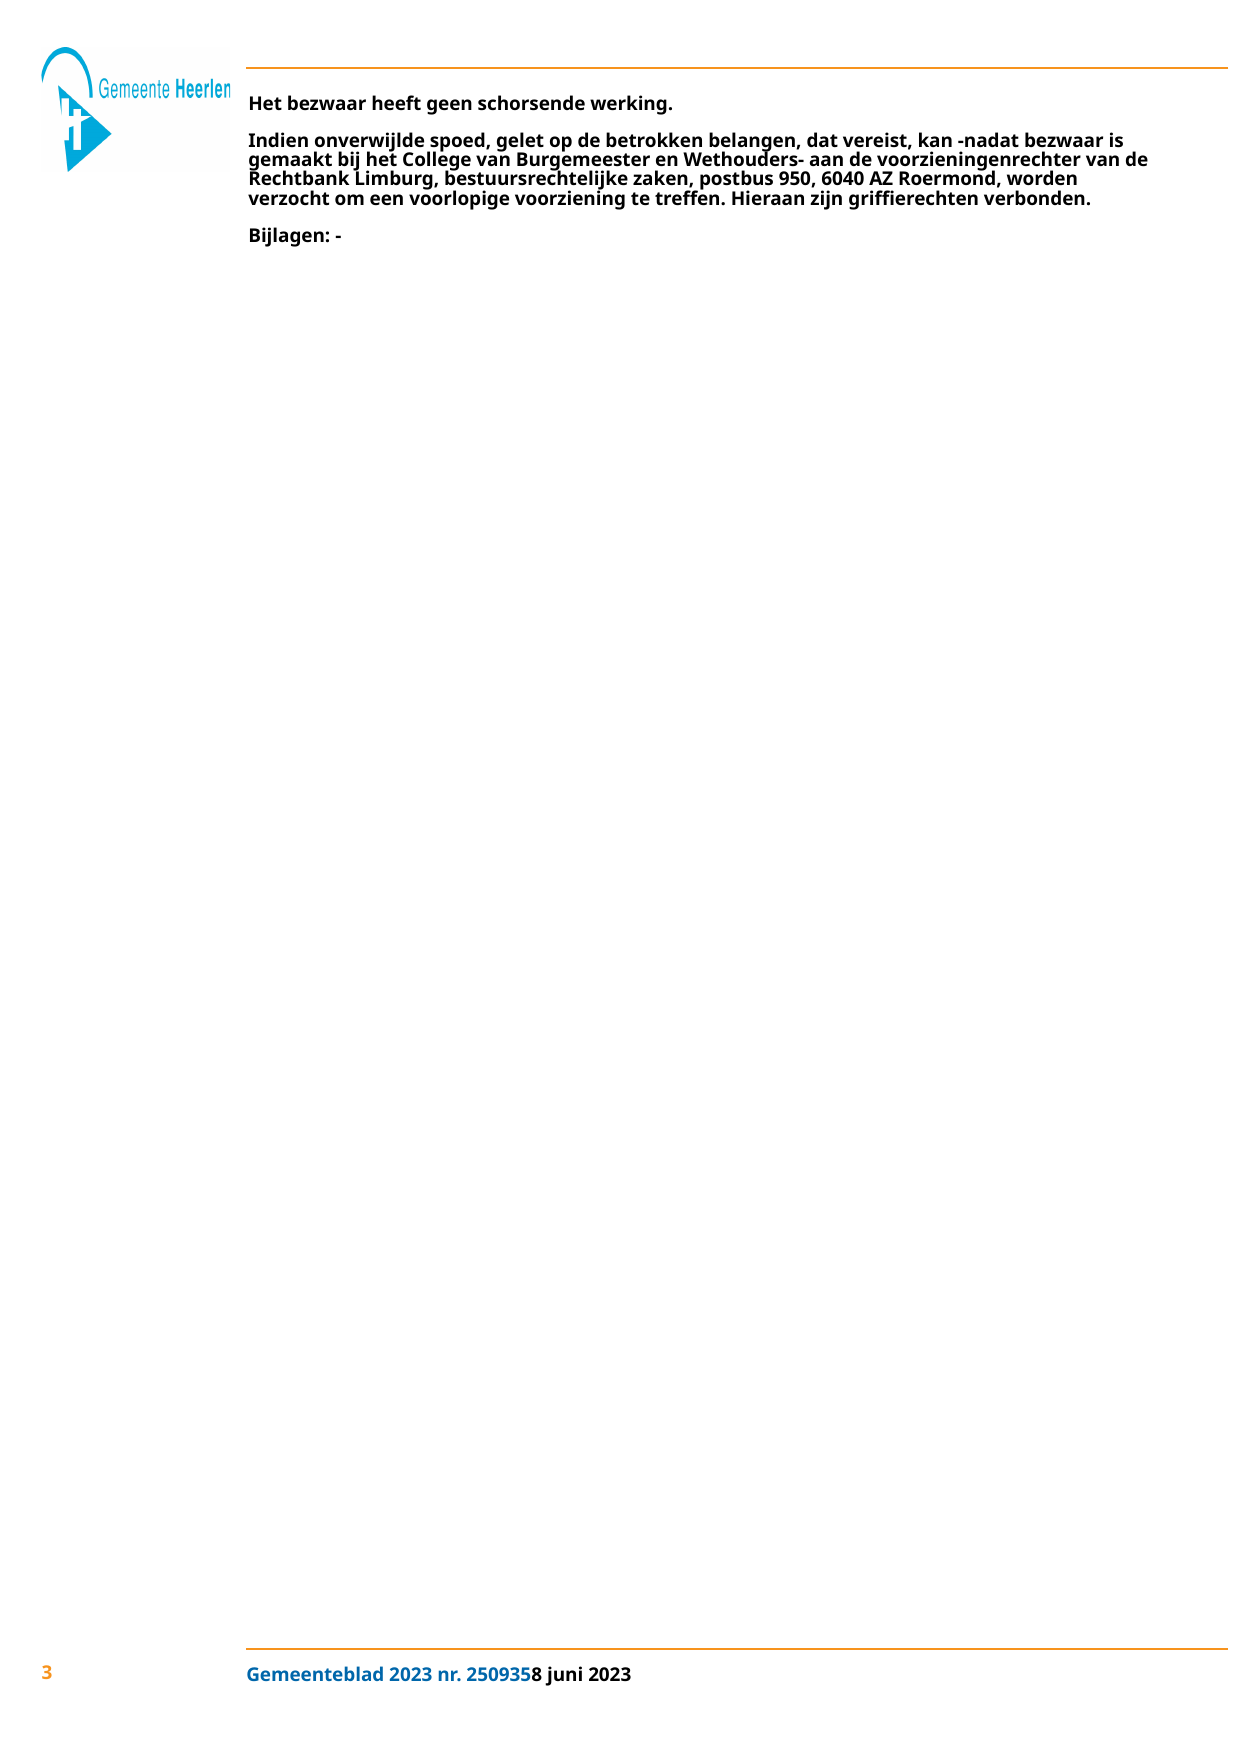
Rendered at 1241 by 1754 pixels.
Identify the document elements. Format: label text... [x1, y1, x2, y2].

picture [41, 47, 231, 172]
text Indien onverwijlde spoed, gelet op de betrokken belangen, dat vereist, kan -nadat bezwaar is gemaakt bij het College van Burgemeester en Wethouders- aan de voorzieningenrechter van de Rechtbank Limburg, bestuursrechtelijke zaken, postbus 950, 6040 AZ Roermond, worden verzocht om een voorlopige voorziening te treffen. Hieraan zijn griffierechten verbonden. [248, 132, 1152, 209]
text Het bezwaar heeft geen schorsende werking. [248, 95, 1152, 114]
text Bijlagen: - [248, 227, 1152, 246]
picture [41, 47, 59, 70]
